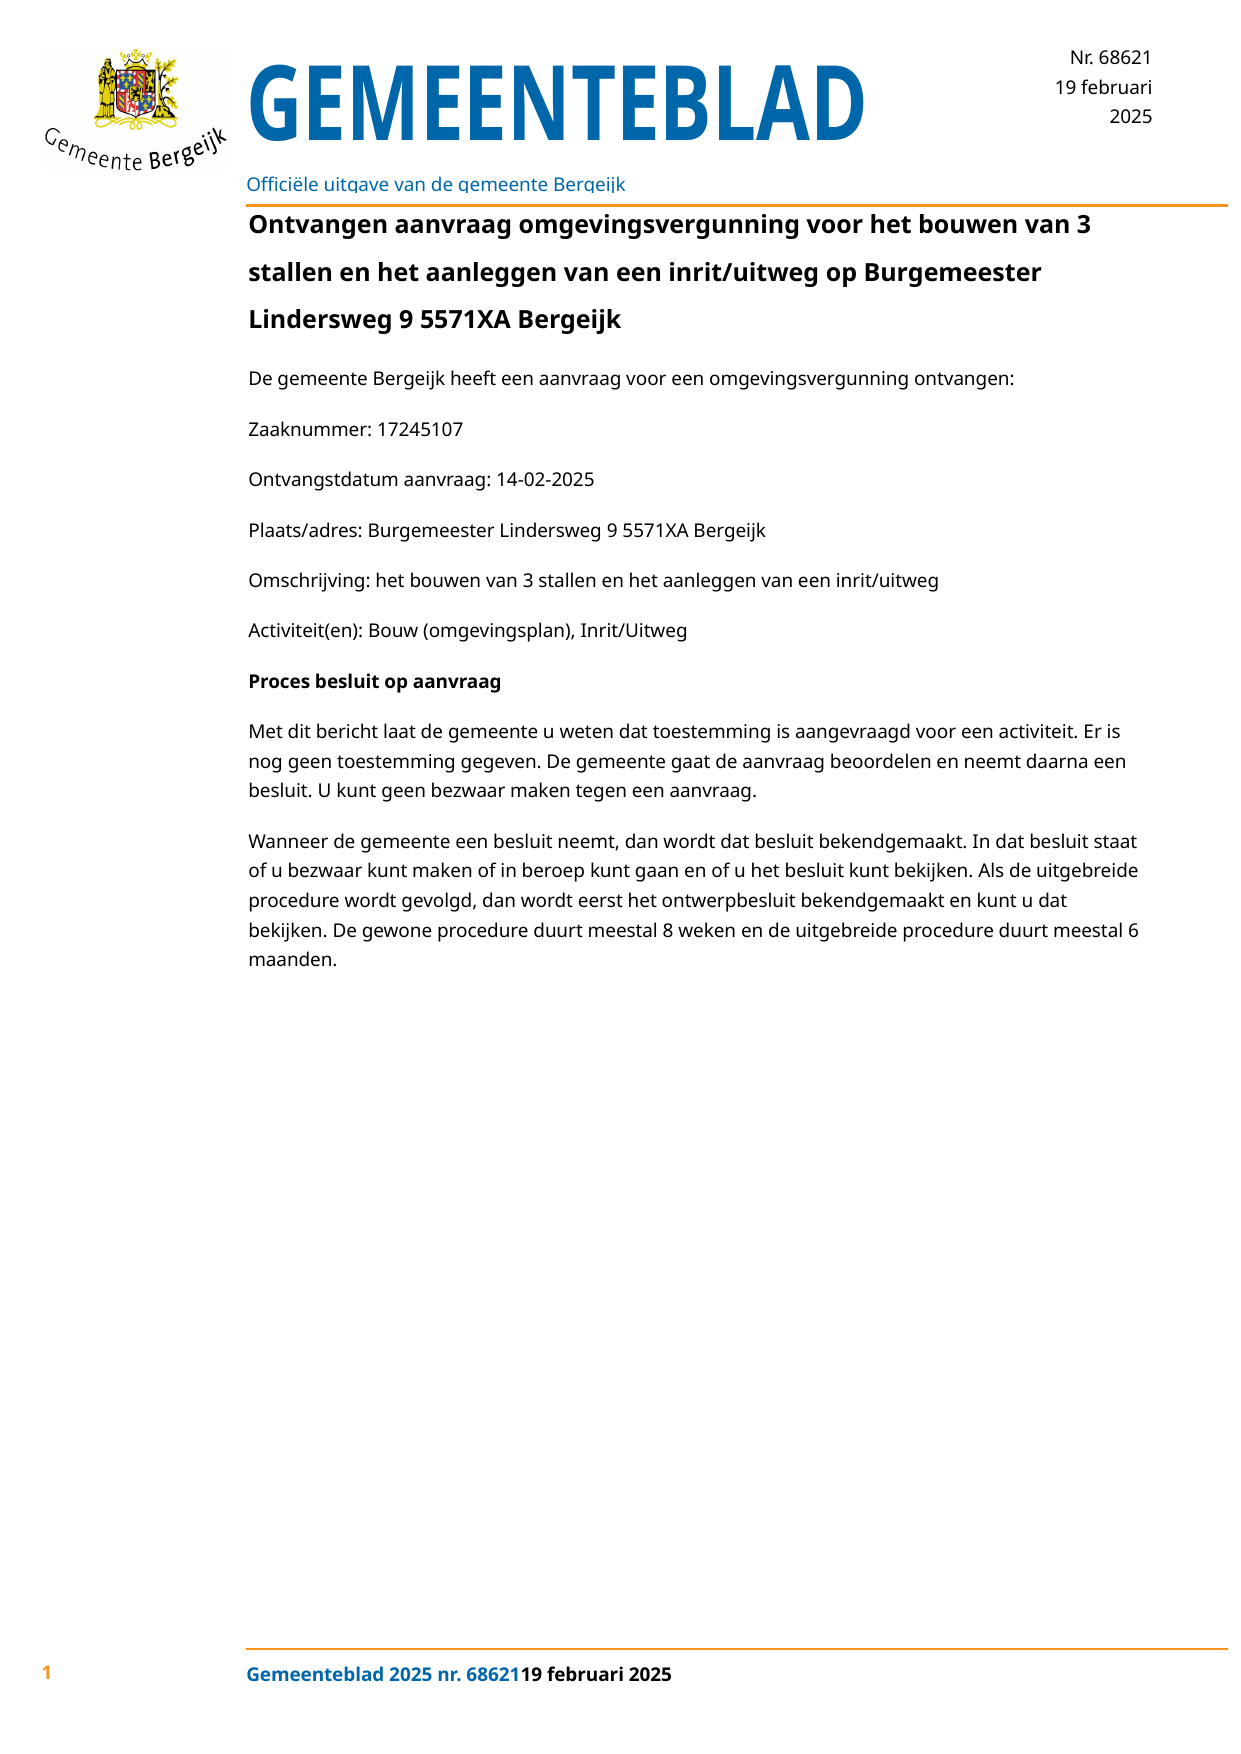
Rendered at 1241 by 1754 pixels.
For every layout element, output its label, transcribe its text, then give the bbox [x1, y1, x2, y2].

text Ontvangen aanvraag omgevingsvergunning voor het bouwen van 3 stallen en het aanleggen van een inrit/uitweg op Burgemeester Lindersweg 9 5571XA Bergeijk [248, 207, 1152, 336]
picture [41, 47, 231, 172]
text Activiteit(en): Bouw (omgevingsplan), Inrit/Uitweg [248, 618, 1152, 643]
text Wanneer de gemeente een besluit neemt, dan wordt dat besluit bekendgemaakt. In dat besluit staat of u bezwaar kunt maken of in beroep kunt gaan en of u het besluit kunt bekijken. Als de uitgebreide procedure wordt gevolgd, dan wordt eerst het ontwerpbesluit bekendgemaakt en kunt u dat bekijken. De gewone procedure duurt meestal 8 weken en de uitgebreide procedure duurt meestal 6 maanden. [248, 828, 1152, 972]
text De gemeente Bergeijk heeft een aanvraag voor een omgevingsvergunning ontvangen: [248, 366, 1152, 391]
text Met dit bericht laat de gemeente u weten dat toestemming is aangevraagd voor een activiteit. Er is nog geen toestemming gegeven. De gemeente gaat de aanvraag beoordelen en neemt daarna een besluit. U kunt geen bezwaar maken tegen een aanvraag. [248, 718, 1152, 803]
text Ontvangstdatum aanvraag: 14-02-2025 [248, 466, 1152, 492]
text Plaats/adres: Burgemeester Lindersweg 9 5571XA Bergeijk [248, 517, 1152, 542]
text Omschrijving: het bouwen van 3 stallen en het aanleggen van een inrit/uitweg [248, 567, 1152, 593]
text Proces besluit op aanvraag [248, 668, 1152, 694]
text Zaaknummer: 17245107 [248, 416, 1152, 442]
